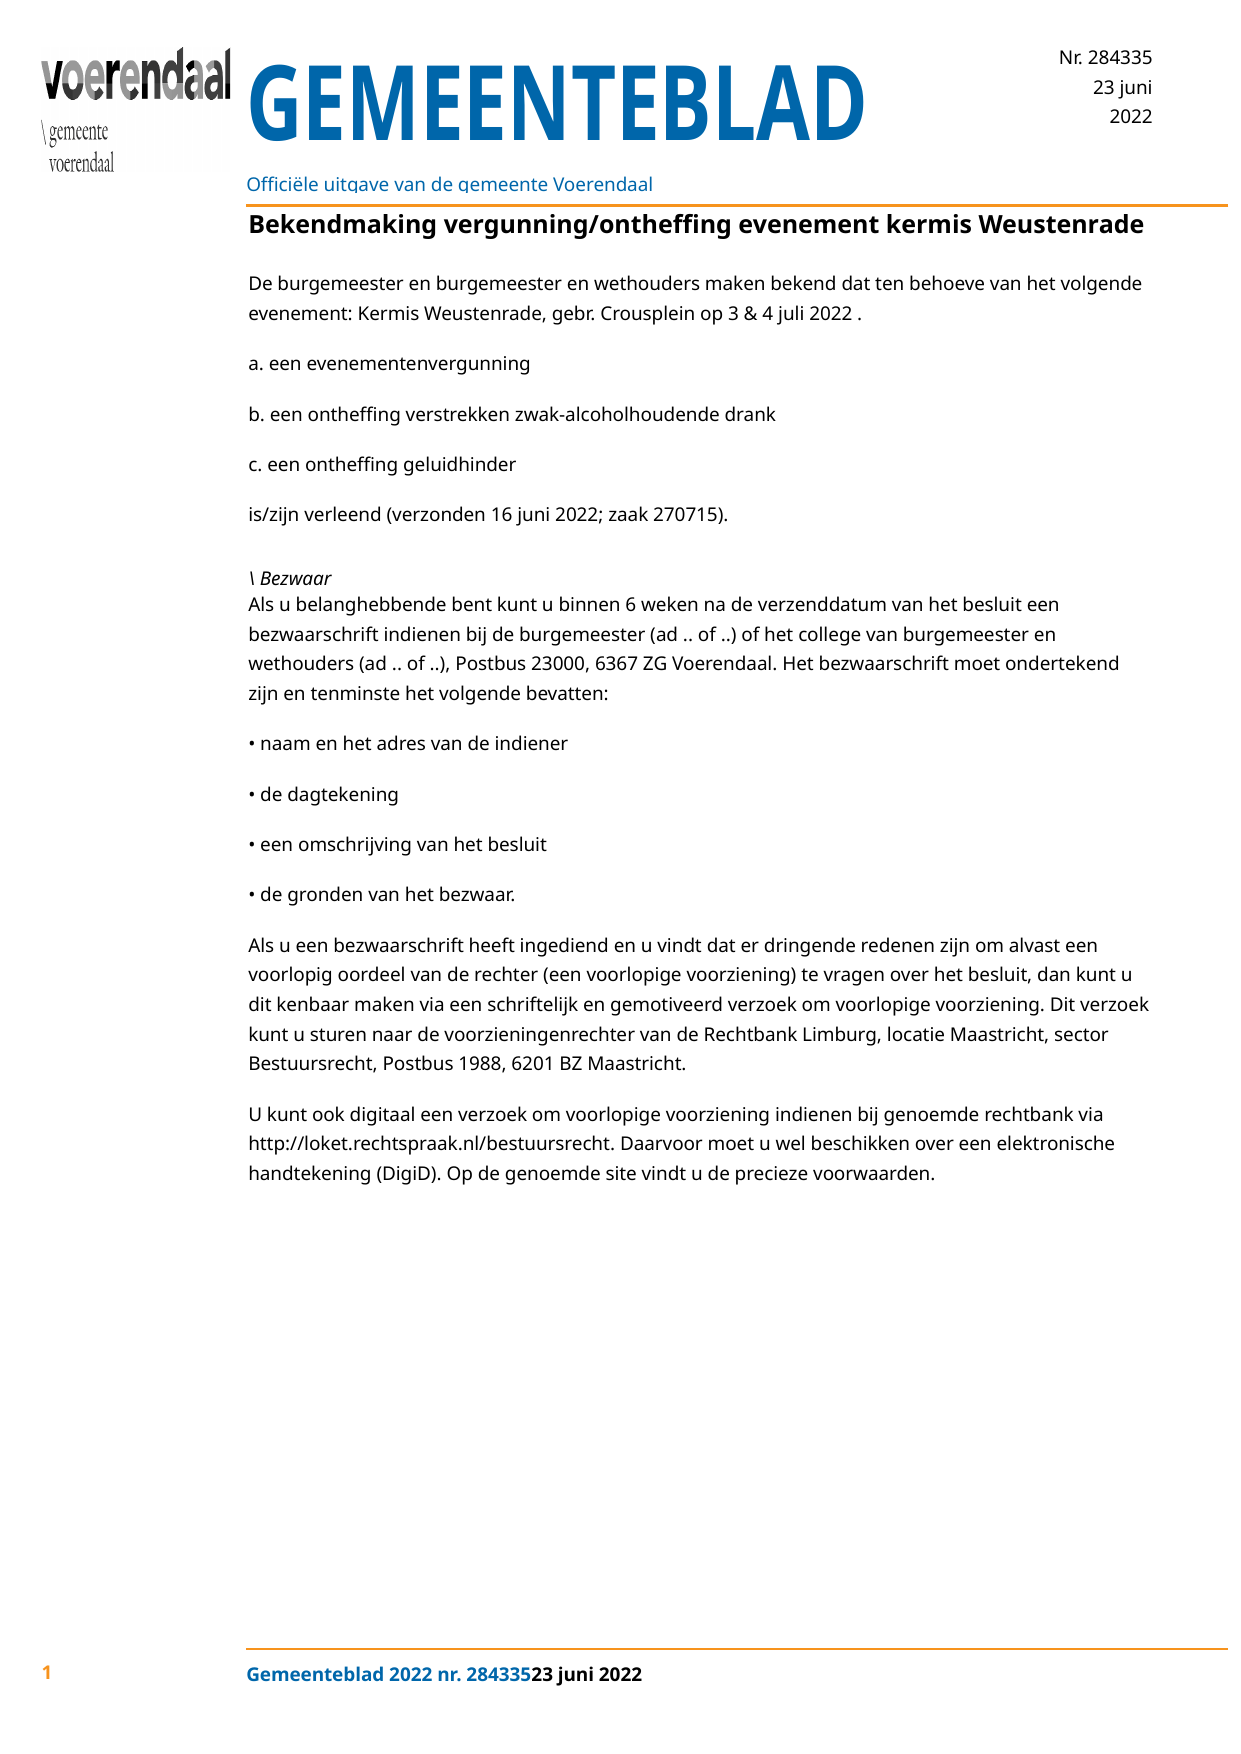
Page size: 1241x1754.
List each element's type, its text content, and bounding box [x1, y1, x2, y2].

text • naam en het adres van de indiener [248, 730, 1152, 756]
text Bekendmaking vergunning/ontheffing evenement kermis Weustenrade [248, 207, 1152, 241]
text a. een evenementenvergunning [248, 350, 1152, 376]
text Als u een bezwaarschrift heeft ingediend en u vindt dat er dringende redenen zijn om alvast een voorlopig oordeel van de rechter (een voorlopige voorziening) te vragen over het besluit, dan kunt u dit kenbaar maken via een schriftelijk en gemotiveerd verzoek om voorlopige voorziening. Dit verzoek kunt u sturen naar de voorzieningenrechter van de Rechtbank Limburg, locatie Maastricht, sector Bestuursrecht, Postbus 1988, 6201 BZ Maastricht. [248, 932, 1152, 1076]
picture [41, 47, 231, 172]
text c. een ontheffing geluidhinder [248, 451, 1152, 477]
text \ Bezwaar [248, 566, 1152, 591]
text b. een ontheffing verstrekken zwak-alcoholhoudende drank [248, 401, 1152, 426]
text is/zijn verleend (verzonden 16 juni 2022; zaak 270715). [248, 502, 1152, 527]
text • een omschrijving van het besluit [248, 831, 1152, 857]
text Als u belanghebbende bent kunt u binnen 6 weken na de verzenddatum van het besluit een bezwaarschrift indienen bij de burgemeester (ad .. of ..) of het college van burgemeester en wethouders (ad .. of ..), Postbus 23000, 6367 ZG Voerendaal. Het bezwaarschrift moet ondertekend zijn en tenminste het volgende bevatten: [248, 591, 1152, 706]
text U kunt ook digitaal een verzoek om voorlopige voorziening indienen bij genoemde rechtbank via http://loket.rechtspraak.nl/bestuursrecht. Daarvoor moet u wel beschikken over een elektronische handtekening (DigiD). Op de genoemde site vindt u de precieze voorwaarden. [248, 1101, 1152, 1186]
text • de dagtekening [248, 781, 1152, 807]
text • de gronden van het bezwaar. [248, 882, 1152, 907]
text De burgemeester en burgemeester en wethouders maken bekend dat ten behoeve van het volgende evenement: Kermis Weustenrade, gebr. Crousplein op 3 & 4 juli 2022 . [248, 270, 1152, 326]
